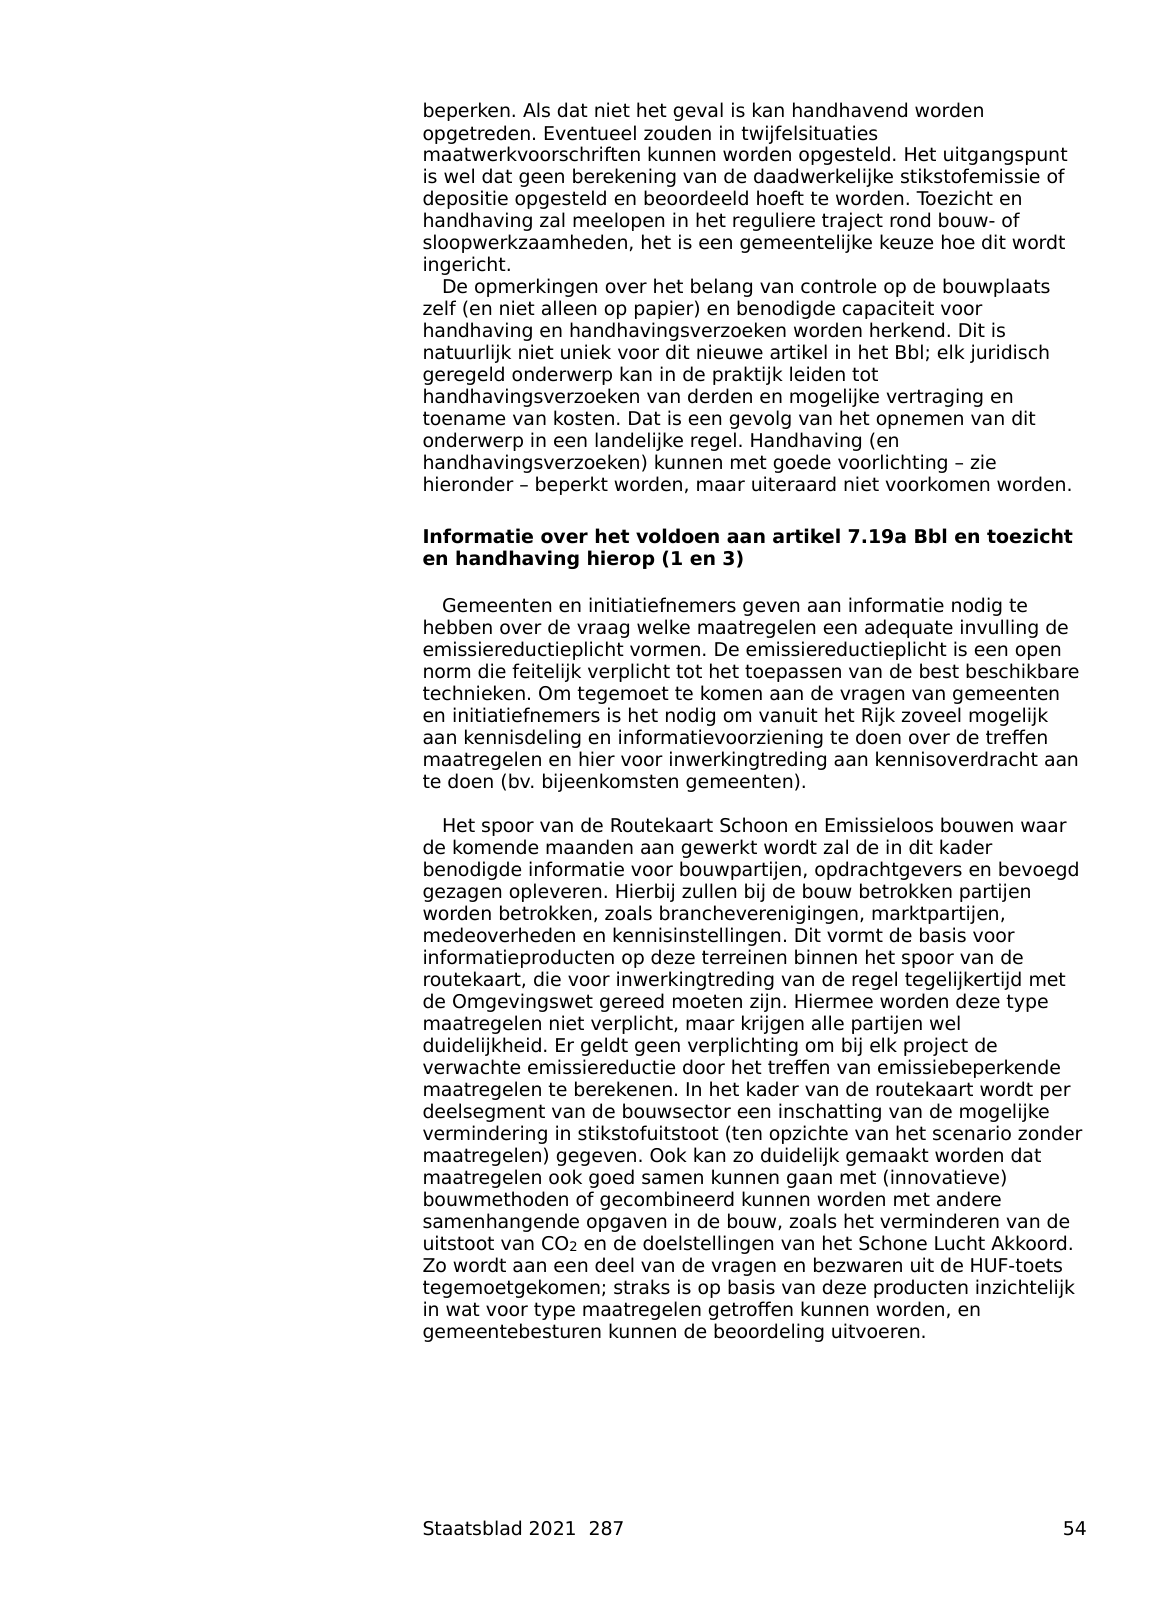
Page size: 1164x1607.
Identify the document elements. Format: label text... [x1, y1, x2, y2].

text Gemeenten en initiatiefnemers geven aan informatie nodig te hebben over de vraag welke maatregelen een adequate invulling de emissiereductieplicht vormen. De emissiereductieplicht is een open norm die feitelijk verplicht tot het toepassen van de best beschikbare technieken. Om tegemoet te komen aan de vragen van gemeenten en initiatiefnemers is het nodig om vanuit het Rijk zoveel mogelijk aan kennisdeling en informatievoorziening te doen over de treffen maatregelen en hier voor inwerkingtreding aan kennisoverdracht aan te doen (bv. bijeenkomsten gemeenten). [422, 595, 1087, 793]
text beperken. Als dat niet het geval is kan handhavend worden opgetreden. Eventueel zouden in twijfelsituaties maatwerkvoorschriften kunnen worden opgesteld. Het uitgangspunt is wel dat geen berekening van de daadwerkelijke stikstofemissie of depositie opgesteld en beoordeeld hoeft te worden. Toezicht en handhaving zal meelopen in het reguliere traject rond bouw- of sloopwerkzaamheden, het is een gemeentelijke keuze hoe dit wordt ingericht. [422, 100, 1087, 276]
subtitle Informatie over het voldoen aan artikel 7.19a Bbl en toezicht en handhaving hierop (1 en 3) [422, 526, 1087, 570]
text De opmerkingen over het belang van controle op de bouwplaats zelf (en niet alleen op papier) en benodigde capaciteit voor handhaving en handhavingsverzoeken worden herkend. Dit is natuurlijk niet uniek voor dit nieuwe artikel in het Bbl; elk juridisch geregeld onderwerp kan in de praktijk leiden tot handhavingsverzoeken van derden en mogelijke vertraging en toename van kosten. Dat is een gevolg van het opnemen van dit onderwerp in een landelijke regel. Handhaving (en handhavingsverzoeken) kunnen met goede voorlichting – zie hieronder – beperkt worden, maar uiteraard niet voorkomen worden. [422, 276, 1087, 496]
text Het spoor van de Routekaart Schoon en Emissieloos bouwen waar de komende maanden aan gewerkt wordt zal de in dit kader benodigde informatie voor bouwpartijen, opdrachtgevers en bevoegd gezagen opleveren. Hierbij zullen bij de bouw betrokken partijen worden betrokken, zoals brancheverenigingen, marktpartijen, medeoverheden en kennisinstellingen. Dit vormt de basis voor informatieproducten op deze terreinen binnen het spoor van de routekaart, die voor inwerkingtreding van de regel tegelijkertijd met de Omgevingswet gereed moeten zijn. Hiermee worden deze type maatregelen niet verplicht, maar krijgen alle partijen wel duidelijkheid. Er geldt geen verplichting om bij elk project de verwachte emissiereductie door het treffen van emissiebeperkende maatregelen te berekenen. In het kader van de routekaart wordt per deelsegment van de bouwsector een inschatting van de mogelijke vermindering in stikstofuitstoot (ten opzichte van het scenario zonder maatregelen) gegeven. Ook kan zo duidelijk gemaakt worden dat maatregelen ook goed samen kunnen gaan met (innovatieve) bouwmethoden of gecombineerd kunnen worden met andere samenhangende opgaven in de bouw, zoals het verminderen van de uitstoot van CO2 en de doelstellingen van het Schone Lucht Akkoord. Zo wordt aan een deel van de vragen en bezwaren uit de HUF-toets tegemoetgekomen; straks is op basis van deze producten inzichtelijk in wat voor type maatregelen getroffen kunnen worden, en gemeentebesturen kunnen de beoordeling uitvoeren. [422, 815, 1087, 1342]
